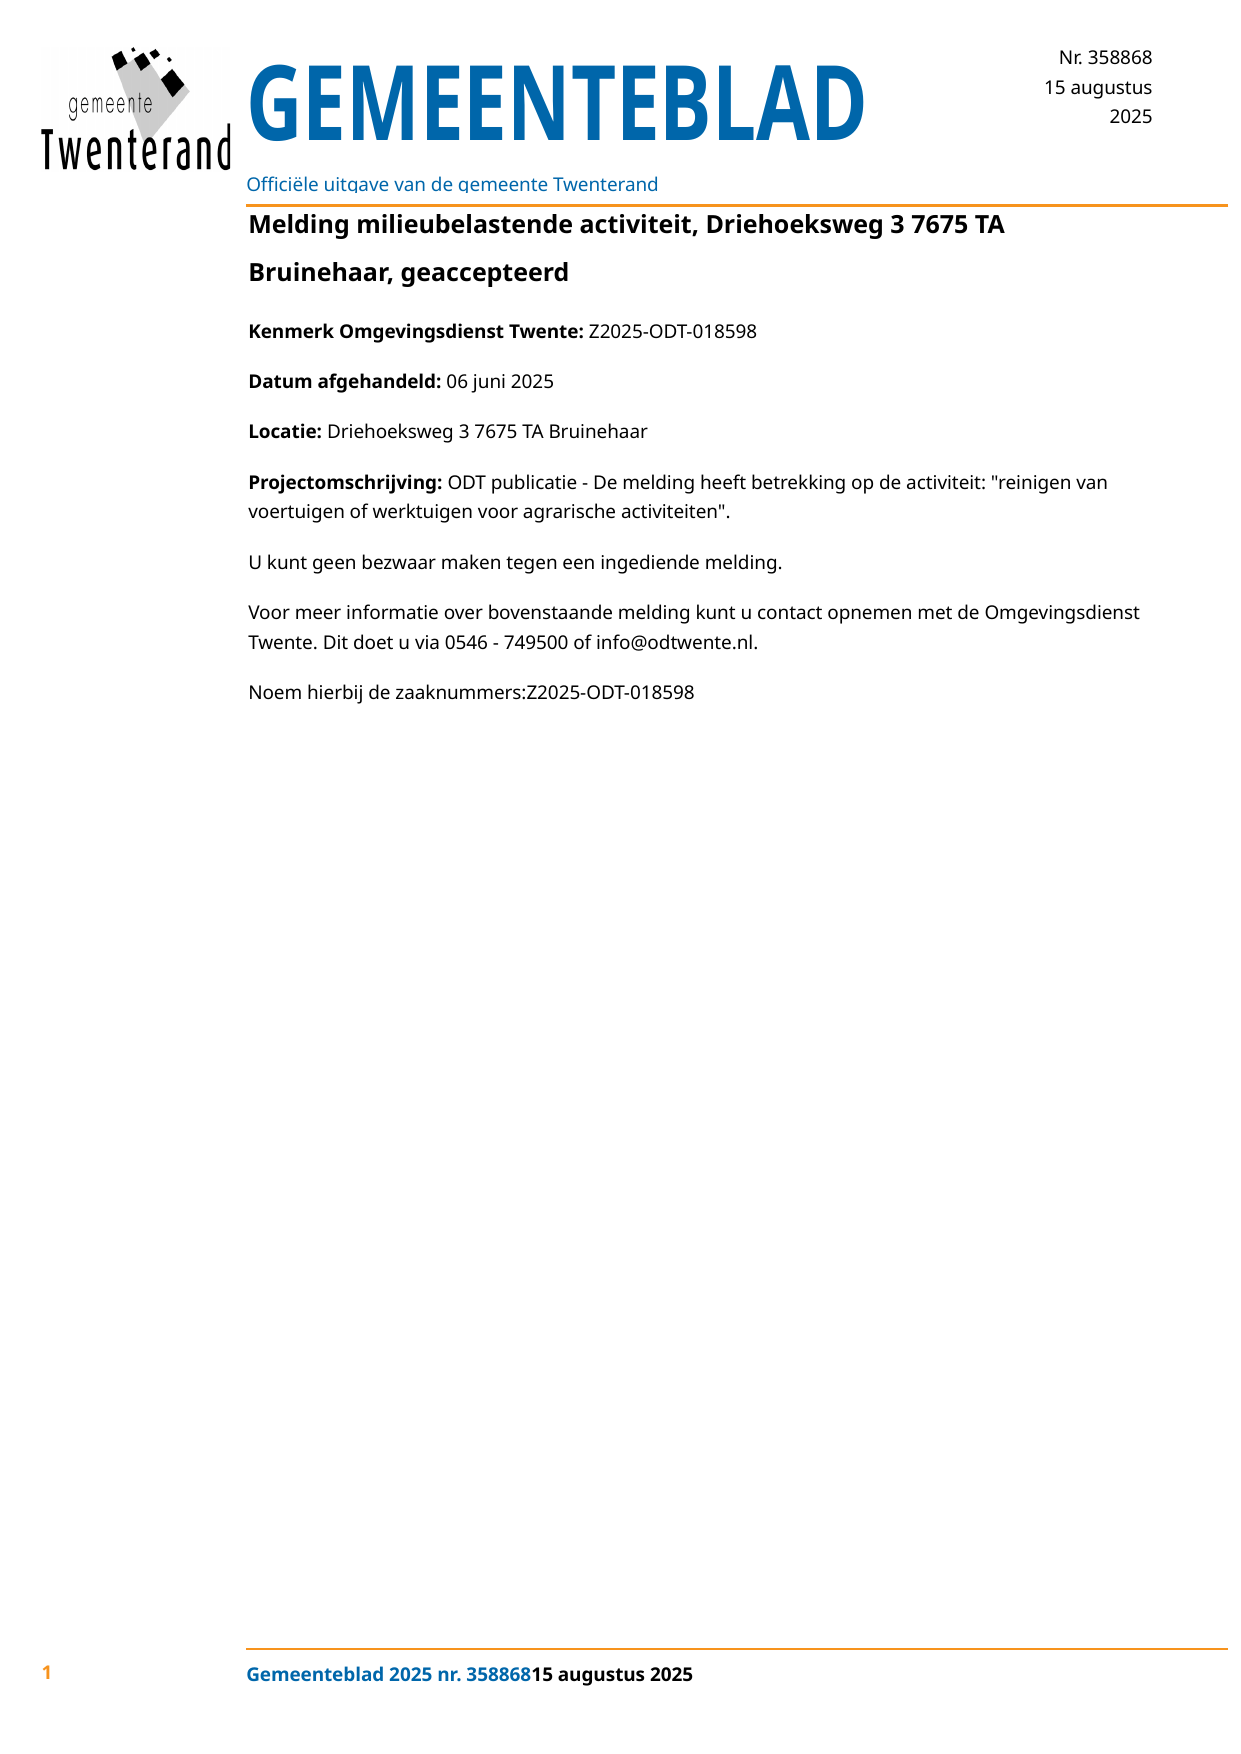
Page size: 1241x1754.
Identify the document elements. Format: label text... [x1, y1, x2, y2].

text Voor meer informatie over bovenstaande melding kunt u contact opnemen met de Omgevingsdienst Twente. Dit doet u via 0546 - 749500 of info@odtwente.nl. [248, 599, 1152, 655]
text U kunt geen bezwaar maken tegen een ingediende melding. [248, 549, 1152, 575]
text Locatie: Driehoeksweg 3 7675 TA Bruinehaar [248, 419, 1152, 444]
picture [41, 47, 231, 172]
text Noem hierbij de zaaknummers:Z2025-ODT-018598 [248, 679, 1152, 705]
text Melding milieubelastende activiteit, Driehoeksweg 3 7675 TA Bruinehaar, geaccepteerd [248, 207, 1152, 288]
text Datum afgehandeld: 06 juni 2025 [248, 368, 1152, 394]
text Projectomschrijving: ODT publicatie - De melding heeft betrekking op de activiteit: "reinigen van voertuigen of werktuigen voor agrarische activiteiten". [248, 469, 1152, 524]
text Kenmerk Omgevingsdienst Twente: Z2025-ODT-018598 [248, 318, 1152, 344]
